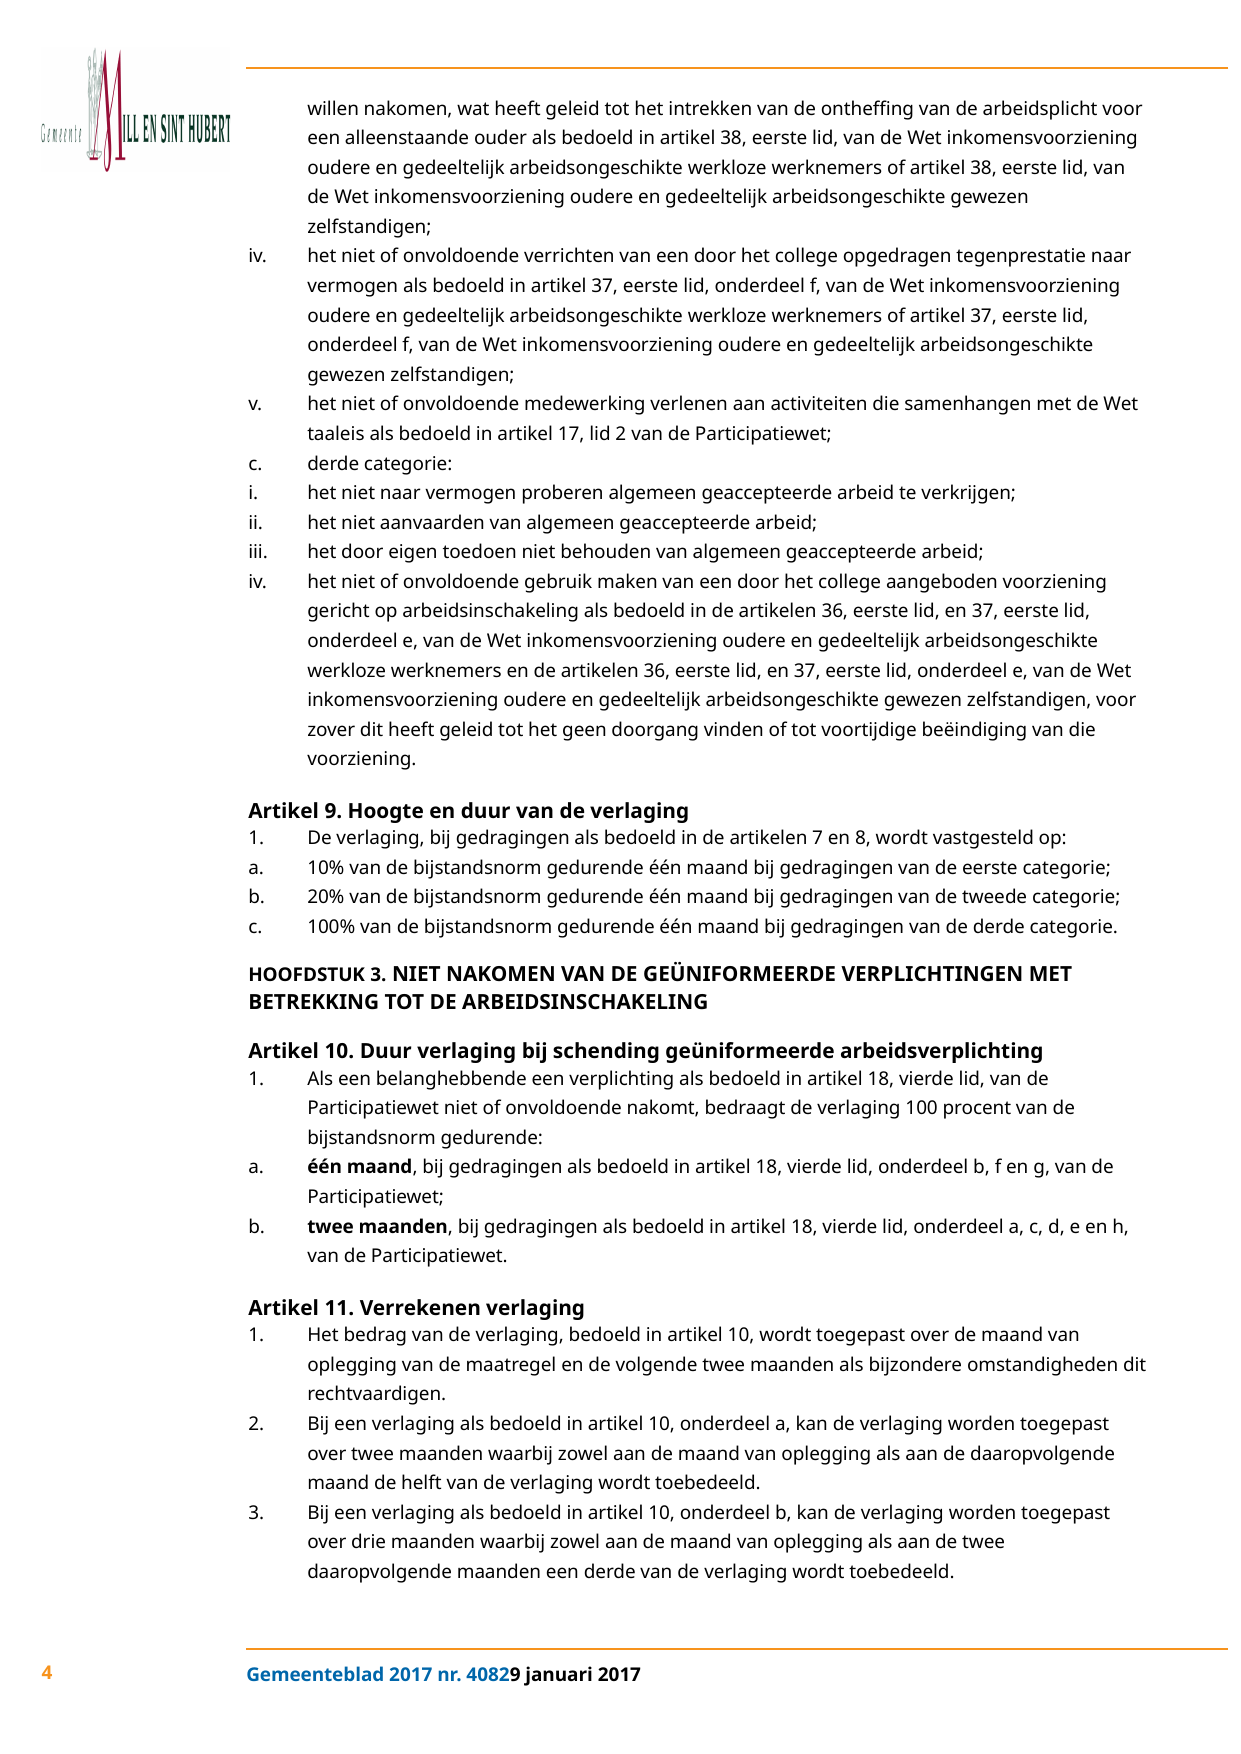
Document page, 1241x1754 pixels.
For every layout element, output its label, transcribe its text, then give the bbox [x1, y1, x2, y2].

list 100% van de bijstandsnorm gedurende één maand bij gedragingen van de derde categorie. [248, 913, 1152, 939]
list Als een belanghebbende een verplichting als bedoeld in artikel 18, vierde lid, van de Participatiewet niet of onvoldoende nakomt, bedraagt de verlaging 100 procent van de bijstandsnorm gedurende: [248, 1065, 1152, 1150]
list het niet aanvaarden van algemeen geaccepteerde arbeid; [248, 509, 1152, 535]
list Bij een verlaging als bedoeld in artikel 10, onderdeel a, kan de verlaging worden toegepast over twee maanden waarbij zowel aan de maand van oplegging als aan de daaropvolgende maand de helft van de verlaging wordt toebedeeld. [248, 1410, 1152, 1495]
text Artikel 9. Hoogte en duur van de verlaging [248, 796, 1152, 824]
list twee maanden, bij gedragingen als bedoeld in artikel 18, vierde lid, onderdeel a, c, d, e en h, van de Participatiewet. [248, 1213, 1152, 1268]
list één maand, bij gedragingen als bedoeld in artikel 18, vierde lid, onderdeel b, f en g, van de Participatiewet; [248, 1154, 1152, 1209]
list het door eigen toedoen niet behouden van algemeen geaccepteerde arbeid; [248, 538, 1152, 564]
text Artikel 10. Duur verlaging bij schending geüniformeerde arbeidsverplichting [248, 1037, 1152, 1065]
list het niet of onvoldoende verrichten van een door het college opgedragen tegenprestatie naar vermogen als bedoeld in artikel 37, eerste lid, onderdeel f, van de Wet inkomensvoorziening oudere en gedeeltelijk arbeidsongeschikte werkloze werknemers of artikel 37, eerste lid, onderdeel f, van de Wet inkomensvoorziening oudere en gedeeltelijk arbeidsongeschikte gewezen zelfstandigen; [248, 243, 1152, 387]
list 10% van de bijstandsnorm gedurende één maand bij gedragingen van de eerste categorie; [248, 854, 1152, 880]
picture [41, 47, 231, 172]
text Artikel 11. Verrekenen verlaging [248, 1293, 1152, 1321]
list 20% van de bijstandsnorm gedurende één maand bij gedragingen van de tweede categorie; [248, 884, 1152, 909]
list het niet of onvoldoende medewerking verlenen aan activiteiten die samenhangen met de Wet taaleis als bedoeld in artikel 17, lid 2 van de Participatiewet; [248, 391, 1152, 446]
list willen nakomen, wat heeft geleid tot het intrekken van de ontheffing van de arbeidsplicht voor een alleenstaande ouder als bedoeld in artikel 38, eerste lid, van de Wet inkomensvoorziening oudere en gedeeltelijk arbeidsongeschikte werkloze werknemers of artikel 38, eerste lid, van de Wet inkomensvoorziening oudere en gedeeltelijk arbeidsongeschikte gewezen zelfstandigen; [248, 95, 1152, 239]
list het niet naar vermogen proberen algemeen geaccepteerde arbeid te verkrijgen; [248, 479, 1152, 505]
list De verlaging, bij gedragingen als bedoeld in de artikelen 7 en 8, wordt vastgesteld op: [248, 824, 1152, 850]
list het niet of onvoldoende gebruik maken van een door het college aangeboden voorziening gericht op arbeidsinschakeling als bedoeld in de artikelen 36, eerste lid, en 37, eerste lid, onderdeel e, van de Wet inkomensvoorziening oudere en gedeeltelijk arbeidsongeschikte werkloze werknemers en de artikelen 36, eerste lid, en 37, eerste lid, onderdeel e, van de Wet inkomensvoorziening oudere en gedeeltelijk arbeidsongeschikte gewezen zelfstandigen, voor zover dit heeft geleid tot het geen doorgang vinden of tot voortijdige beëindiging van die voorziening. [248, 568, 1152, 771]
list Het bedrag van de verlaging, bedoeld in artikel 10, wordt toegepast over de maand van oplegging van de maatregel en de volgende twee maanden als bijzondere omstandigheden dit rechtvaardigen. [248, 1321, 1152, 1406]
list derde categorie: [248, 450, 1152, 476]
text HOOFDSTUK 3. NIET NAKOMEN VAN DE GEÜNIFORMEERDE VERPLICHTINGEN MET BETREKKING TOT DE ARBEIDSINSCHAKELING [248, 959, 1152, 1016]
list Bij een verlaging als bedoeld in artikel 10, onderdeel b, kan de verlaging worden toegepast over drie maanden waarbij zowel aan de maand van oplegging als aan de twee daaropvolgende maanden een derde van de verlaging wordt toebedeeld. [248, 1499, 1152, 1584]
